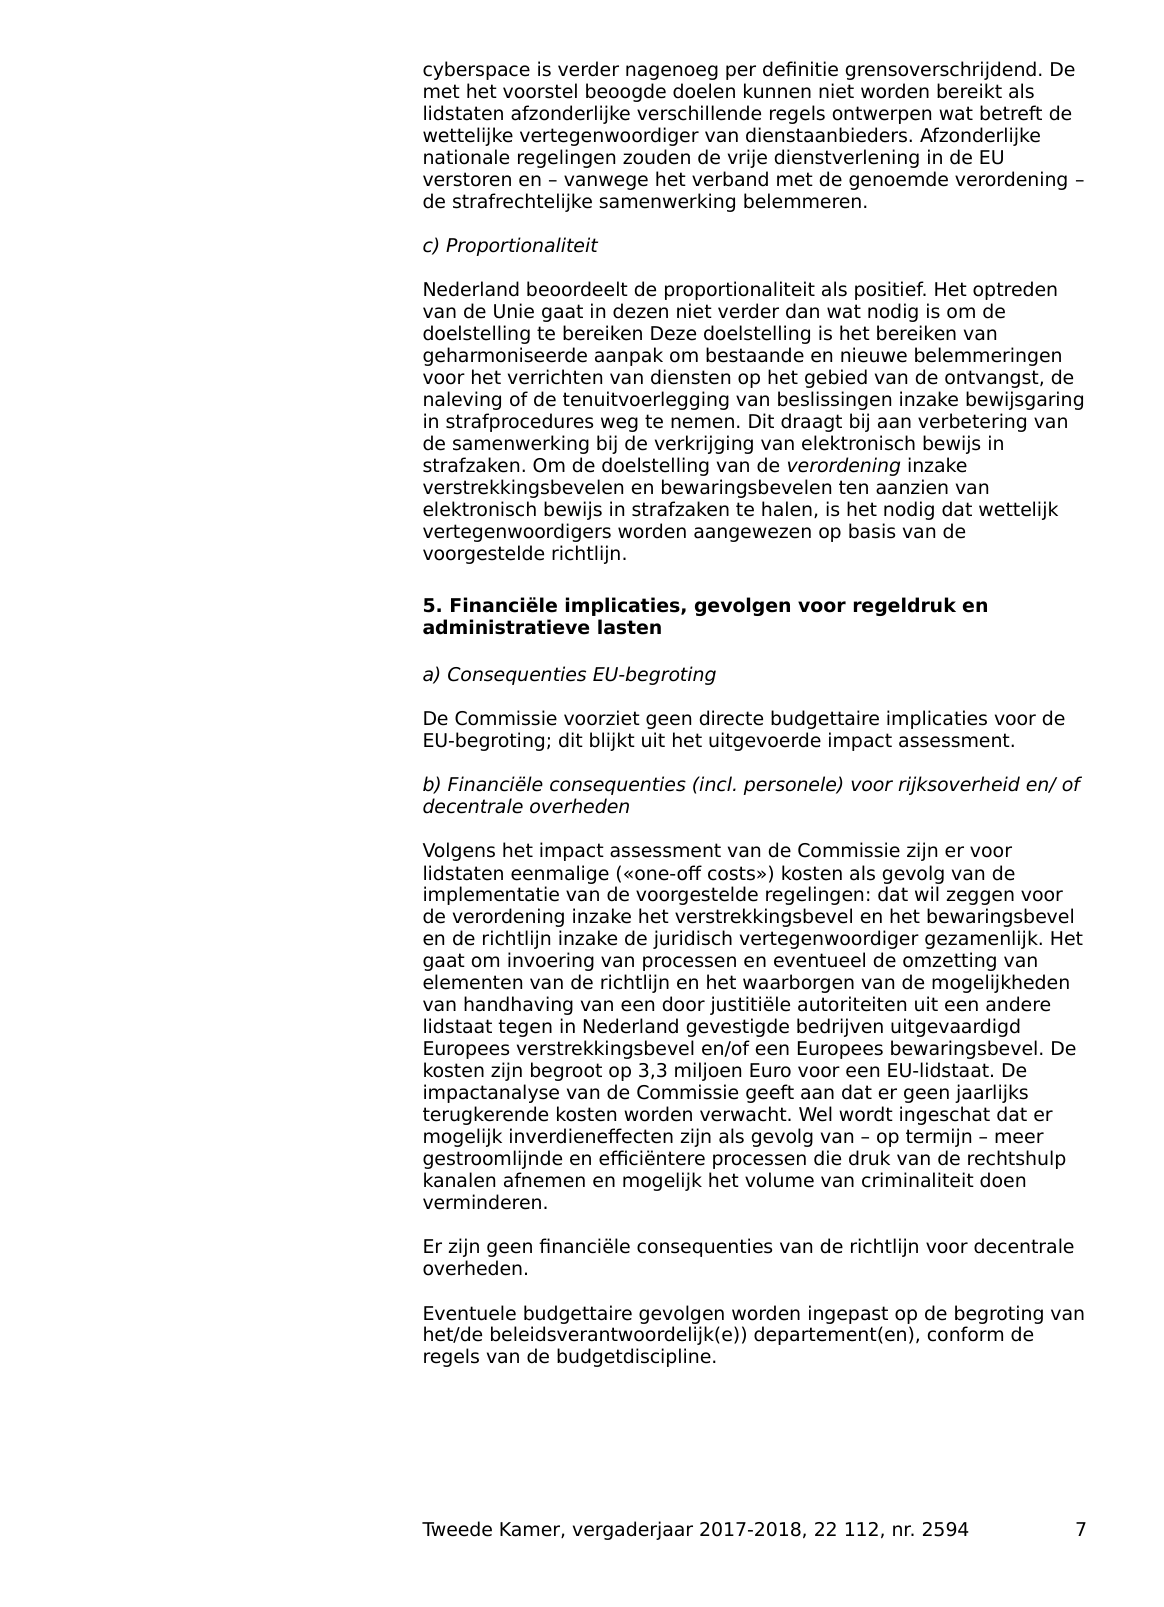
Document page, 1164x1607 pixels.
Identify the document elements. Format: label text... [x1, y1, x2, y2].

text Volgens het impact assessment van de Commissie zijn er voor lidstaten eenmalige («one-off costs») kosten als gevolg van de implementatie van de voorgestelde regelingen: dat wil zeggen voor de verordening inzake het verstrekkingsbevel en het bewaringsbevel en de richtlijn inzake de juridisch vertegenwoordiger gezamenlijk. Het gaat om invoering van processen en eventueel de omzetting van elementen van de richtlijn en het waarborgen van de mogelijkheden van handhaving van een door justitiële autoriteiten uit een andere lidstaat tegen in Nederland gevestigde bedrijven uitgevaardigd Europees verstrekkingsbevel en/of een Europees bewaringsbevel. De kosten zijn begroot op 3,3 miljoen Euro voor een EU-lidstaat. De impactanalyse van de Commissie geeft aan dat er geen jaarlijks terugkerende kosten worden verwacht. Wel wordt ingeschat dat er mogelijk inverdieneffecten zijn als gevolg van – op termijn – meer gestroomlijnde en efficiëntere processen die druk van de rechtshulp kanalen afnemen en mogelijk het volume van criminaliteit doen verminderen. [422, 840, 1087, 1214]
subtitle b) Financiële consequenties (incl. personele) voor rijksoverheid en/ of decentrale overheden [422, 774, 1087, 818]
subtitle c) Proportionaliteit [422, 235, 1087, 257]
text Nederland beoordeelt de proportionaliteit als positief. Het optreden van de Unie gaat in dezen niet verder dan wat nodig is om de doelstelling te bereiken Deze doelstelling is het bereiken van geharmoniseerde aanpak om bestaande en nieuwe belemmeringen voor het verrichten van diensten op het gebied van de ontvangst, de naleving of de tenuitvoerlegging van beslissingen inzake bewijsgaring in strafprocedures weg te nemen. Dit draagt bij aan verbetering van de samenwerking bij de verkrijging van elektronisch bewijs in strafzaken. Om de doelstelling van de verordening inzake verstrekkingsbevelen en bewaringsbevelen ten aanzien van elektronisch bewijs in strafzaken te halen, is het nodig dat wettelijk vertegenwoordigers worden aangewezen op basis van de voorgestelde richtlijn. [422, 279, 1087, 565]
text De Commissie voorziet geen directe budgettaire implicaties voor de EU-begroting; dit blijkt uit het uitgevoerde impact assessment. [422, 708, 1087, 752]
text Er zijn geen financiële consequenties van de richtlijn voor decentrale overheden. [422, 1236, 1087, 1280]
subtitle a) Consequenties EU-begroting [422, 664, 1087, 686]
subtitle 5. Financiële implicaties, gevolgen voor regeldruk en administratieve lasten [422, 595, 1087, 639]
text Eventuele budgettaire gevolgen worden ingepast op de begroting van het/de beleidsverantwoordelijk(e)) departement(en), conform de regels van de budgetdiscipline. [422, 1302, 1087, 1368]
text cyberspace is verder nagenoeg per definitie grensoverschrijdend. De met het voorstel beoogde doelen kunnen niet worden bereikt als lidstaten afzonderlijke verschillende regels ontwerpen wat betreft de wettelijke vertegenwoordiger van dienstaanbieders. Afzonderlijke nationale regelingen zouden de vrije dienstverlening in de EU verstoren en – vanwege het verband met de genoemde verordening – de strafrechtelijke samenwerking belemmeren. [422, 59, 1087, 213]
